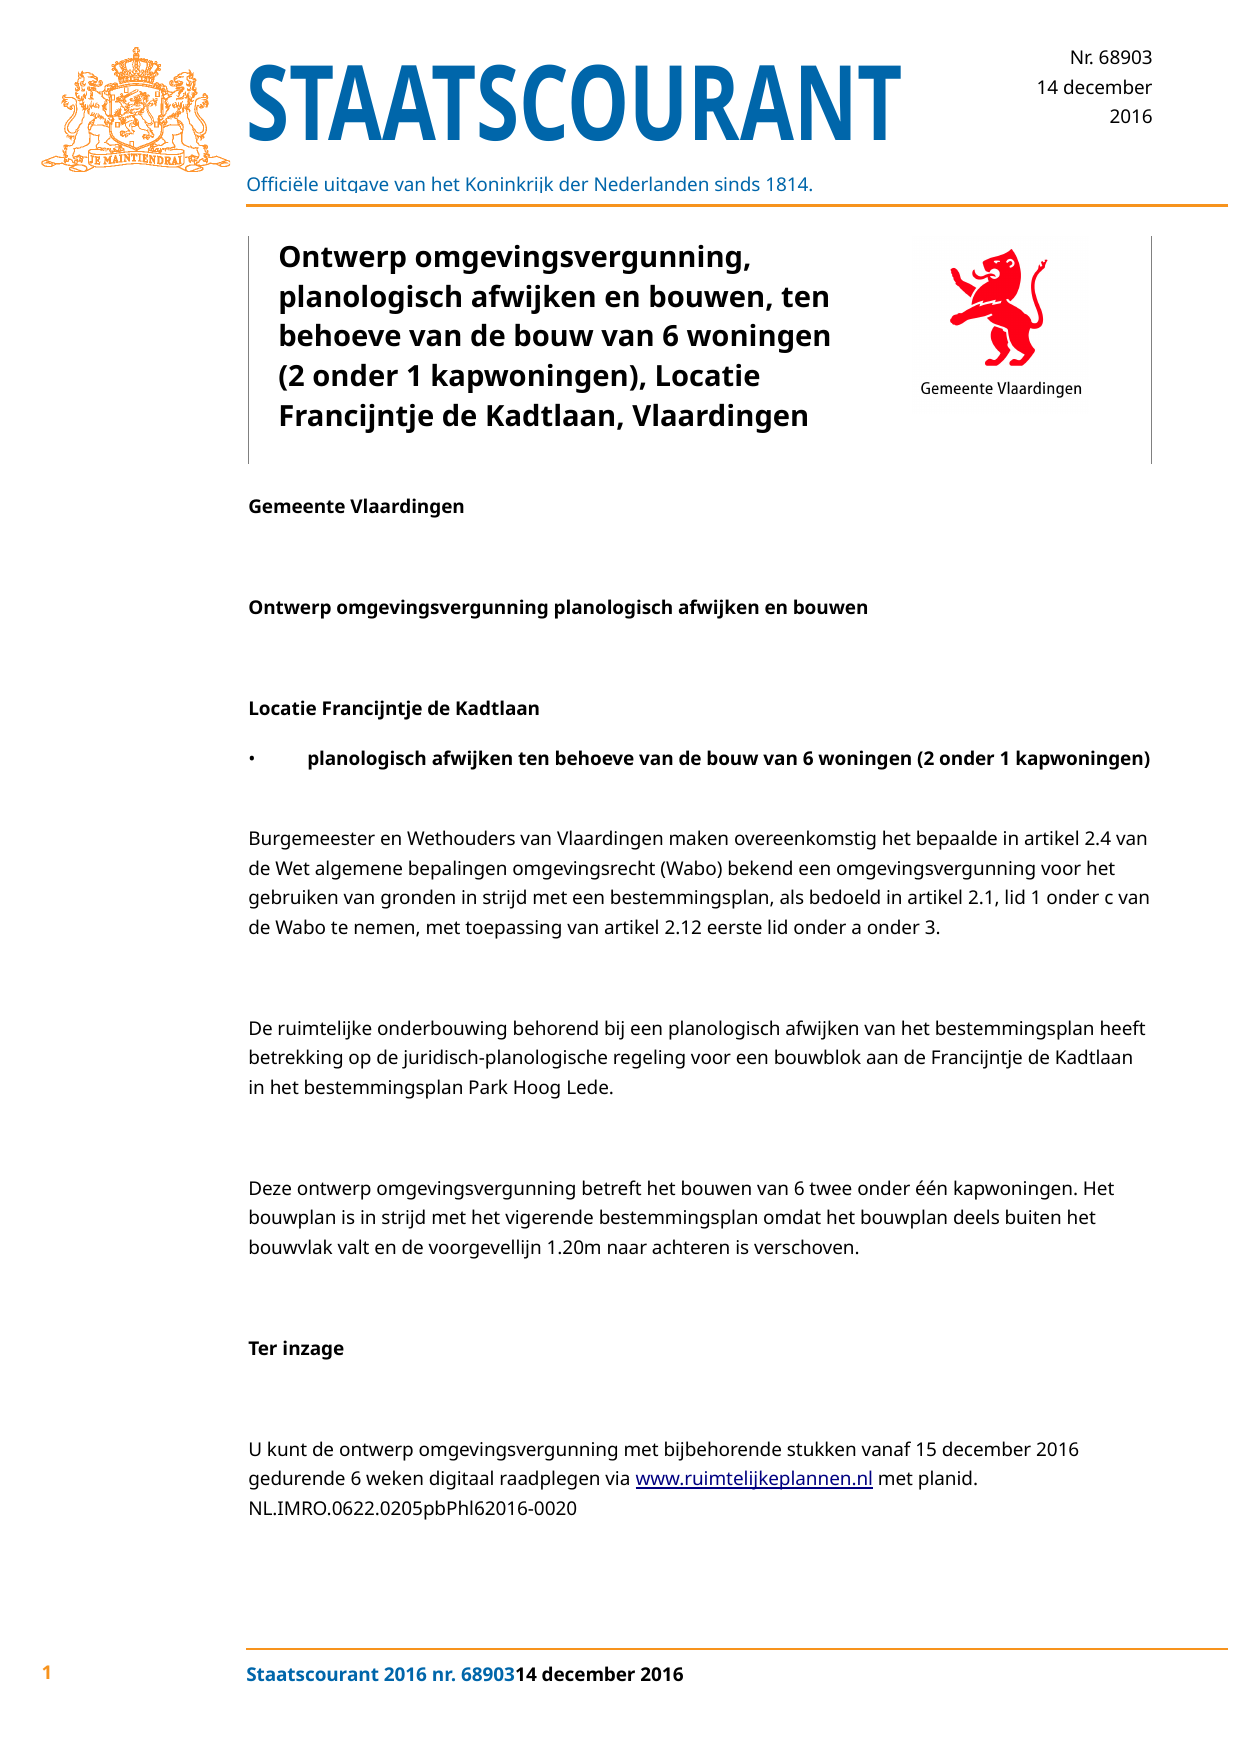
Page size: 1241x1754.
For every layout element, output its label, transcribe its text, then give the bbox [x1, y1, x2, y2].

picture [41, 47, 231, 172]
text U kunt de ontwerp omgevingsvergunning met bijbehorende stukken vanaf 15 december 2016 gedurende 6 weken digitaal raadplegen via www.ruimtelijkeplannen.nl met planid. NL.IMRO.0622.0205pbPhl62016-0020 [248, 1436, 1152, 1521]
text Deze ontwerp omgevingsvergunning betreft het bouwen van 6 twee onder één kapwoningen. Het bouwplan is in strijd met het vigerende bestemmingsplan omdat het bouwplan deels buiten het bouwvlak valt en de voorgevellijn 1.20m naar achteren is verschoven. [248, 1175, 1152, 1260]
table_header [1090, 236, 1151, 413]
text Burgemeester en Wethouders van Vlaardingen maken overeenkomstig het bepaalde in artikel 2.4 van de Wet algemene bepalingen omgevingsrecht (Wabo) bekend een omgevingsvergunning voor het gebruiken van gronden in strijd met een bestemmingsplan, als bedoeld in artikel 2.1, lid 1 onder c van de Wabo te nemen, met toepassing van artikel 2.12 eerste lid onder a onder 3. [248, 825, 1152, 940]
text Ter inzage [248, 1335, 1152, 1361]
text De ruimtelijke onderbouwing behorend bij een planologisch afwijken van het bestemmingsplan heeft betrekking op de juridisch-planologische regeling voor een bouwblok aan de Francijntje de Kadtlaan in het bestemmingsplan Park Hoog Lede. [248, 1015, 1152, 1100]
picture [912, 236, 1090, 414]
table_header [850, 414, 1151, 464]
text Ontwerp omgevingsvergunning planologisch afwijken en bouwen [248, 594, 1152, 620]
list planologisch afwijken ten behoeve van de bouw van 6 woningen (2 onder 1 kapwoningen) [248, 745, 1152, 771]
table_header [850, 236, 912, 413]
text Locatie Francijntje de Kadtlaan [248, 695, 1152, 721]
table_header Ontwerp omgevingsvergunning, planologisch afwijken en bouwen, ten behoeve van de bouw van 6 woningen (2 onder 1 kapwoningen), Locatie Francijntje de Kadtlaan, Vlaardingen [249, 236, 850, 464]
text Gemeente Vlaardingen [248, 493, 1152, 519]
